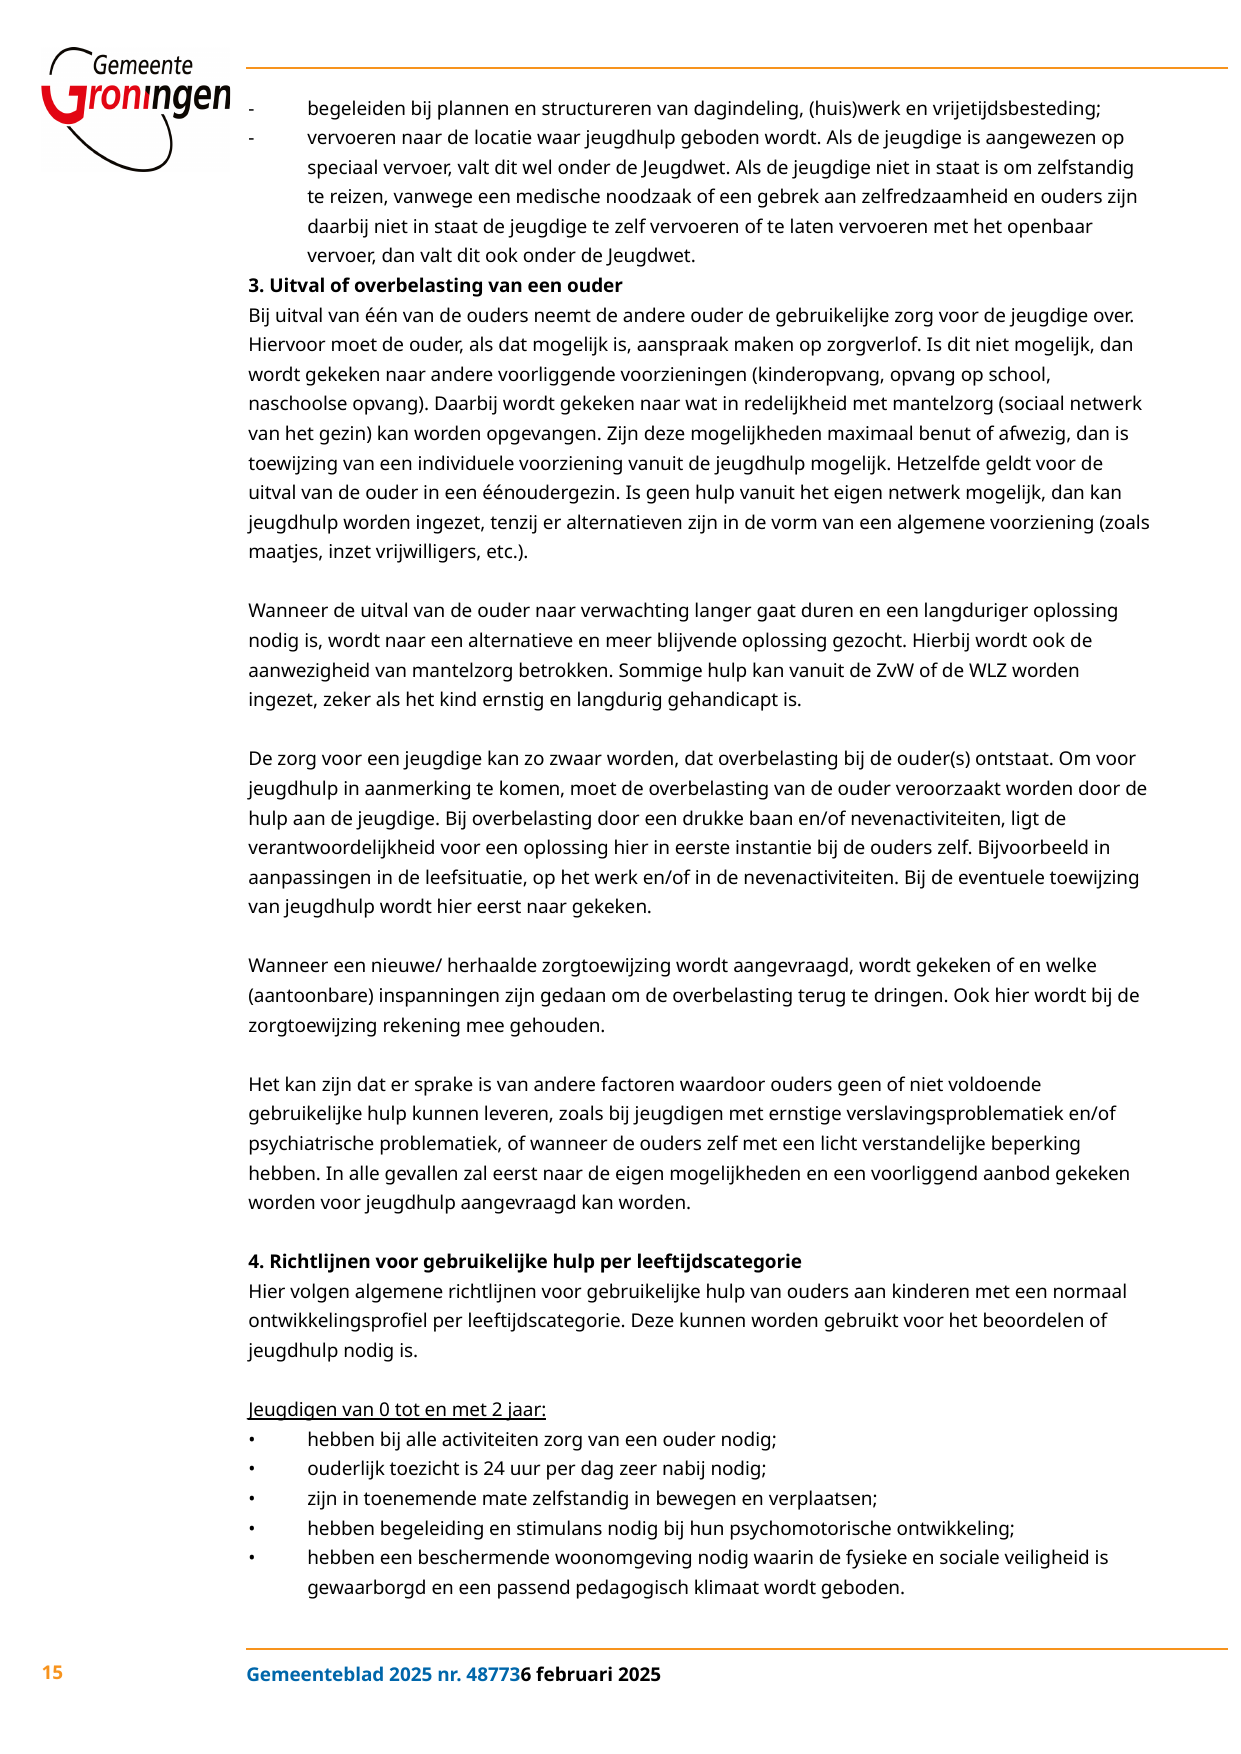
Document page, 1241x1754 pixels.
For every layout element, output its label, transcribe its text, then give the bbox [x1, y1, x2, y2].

picture [41, 47, 231, 172]
list hebben een beschermende woonomgeving nodig waarin de fysieke en sociale veiligheid is gewaarborgd en een passend pedagogisch klimaat wordt geboden. [248, 1544, 1152, 1600]
text Wanneer de uitval van de ouder naar verwachting langer gaat duren en een langduriger oplossing nodig is, wordt naar een alternatieve en meer blijvende oplossing gezocht. Hierbij wordt ook de aanwezigheid van mantelzorg betrokken. Sommige hulp kan vanuit de ZvW of de WLZ worden ingezet, zeker als het kind ernstig en langdurig gehandicapt is. [248, 598, 1152, 712]
list hebben begeleiding en stimulans nodig bij hun psychomotorische ontwikkeling; [248, 1515, 1152, 1541]
list vervoeren naar de locatie waar jeugdhulp geboden wordt. Als de jeugdige is aangewezen op speciaal vervoer, valt dit wel onder de Jeugdwet. Als de jeugdige niet in staat is om zelfstandig te reizen, vanwege een medische noodzaak of een gebrek aan zelfredzaamheid en ouders zijn daarbij niet in staat de jeugdige te zelf vervoeren of te laten vervoeren met het openbaar vervoer, dan valt dit ook onder de Jeugdwet. [248, 124, 1152, 268]
text 4. Richtlijnen voor gebruikelijke hulp per leeftijdscategorie [248, 1248, 1152, 1274]
text Hier volgen algemene richtlijnen voor gebruikelijke hulp van ouders aan kinderen met een normaal ontwikkelingsprofiel per leeftijdscategorie. Deze kunnen worden gebruikt voor het beoordelen of jeugdhulp nodig is. [248, 1278, 1152, 1363]
text Bij uitval van één van de ouders neemt de andere ouder de gebruikelijke zorg voor de jeugdige over. Hiervoor moet de ouder, als dat mogelijk is, aanspraak maken op zorgverlof. Is dit niet mogelijk, dan wordt gekeken naar andere voorliggende voorzieningen (kinderopvang, opvang op school, naschoolse opvang). Daarbij wordt gekeken naar wat in redelijkheid met mantelzorg (sociaal netwerk van het gezin) kan worden opgevangen. Zijn deze mogelijkheden maximaal benut of afwezig, dan is toewijzing van een individuele voorziening vanuit de jeugdhulp mogelijk. Hetzelfde geldt voor de uitval van de ouder in een éénoudergezin. Is geen hulp vanuit het eigen netwerk mogelijk, dan kan jeugdhulp worden ingezet, tenzij er alternatieven zijn in de vorm van een algemene voorziening (zoals maatjes, inzet vrijwilligers, etc.). [248, 302, 1152, 564]
text Jeugdigen van 0 tot en met 2 jaar: [248, 1396, 1152, 1422]
text Wanneer een nieuwe/ herhaalde zorgtoewijzing wordt aangevraagd, wordt gekeken of en welke (aantoonbare) inspanningen zijn gedaan om de overbelasting terug te dringen. Ook hier wordt bij de zorgtoewijzing rekening mee gehouden. [248, 953, 1152, 1038]
text Het kan zijn dat er sprake is van andere factoren waardoor ouders geen of niet voldoende gebruikelijke hulp kunnen leveren, zoals bij jeugdigen met ernstige verslavingsproblematiek en/of psychiatrische problematiek, of wanneer de ouders zelf met een licht verstandelijke beperking hebben. In alle gevallen zal eerst naar de eigen mogelijkheden en een voorliggend aanbod gekeken worden voor jeugdhulp aangevraagd kan worden. [248, 1071, 1152, 1215]
text 3. Uitval of overbelasting van een ouder [248, 272, 1152, 298]
list ouderlijk toezicht is 24 uur per dag zeer nabij nodig; [248, 1456, 1152, 1481]
list hebben bij alle activiteiten zorg van een ouder nodig; [248, 1426, 1152, 1452]
text De zorg voor een jeugdige kan zo zwaar worden, dat overbelasting bij de ouder(s) ontstaat. Om voor jeugdhulp in aanmerking te komen, moet de overbelasting van de ouder veroorzaakt worden door de hulp aan de jeugdige. Bij overbelasting door een drukke baan en/of nevenactiviteiten, ligt de verantwoordelijkheid voor een oplossing hier in eerste instantie bij de ouders zelf. Bijvoorbeeld in aanpassingen in de leefsituatie, op het werk en/of in de nevenactiviteiten. Bij de eventuele toewijzing van jeugdhulp wordt hier eerst naar gekeken. [248, 746, 1152, 919]
list begeleiden bij plannen en structureren van dagindeling, (huis)werk en vrijetijdsbesteding; [248, 95, 1152, 121]
list zijn in toenemende mate zelfstandig in bewegen en verplaatsen; [248, 1485, 1152, 1511]
